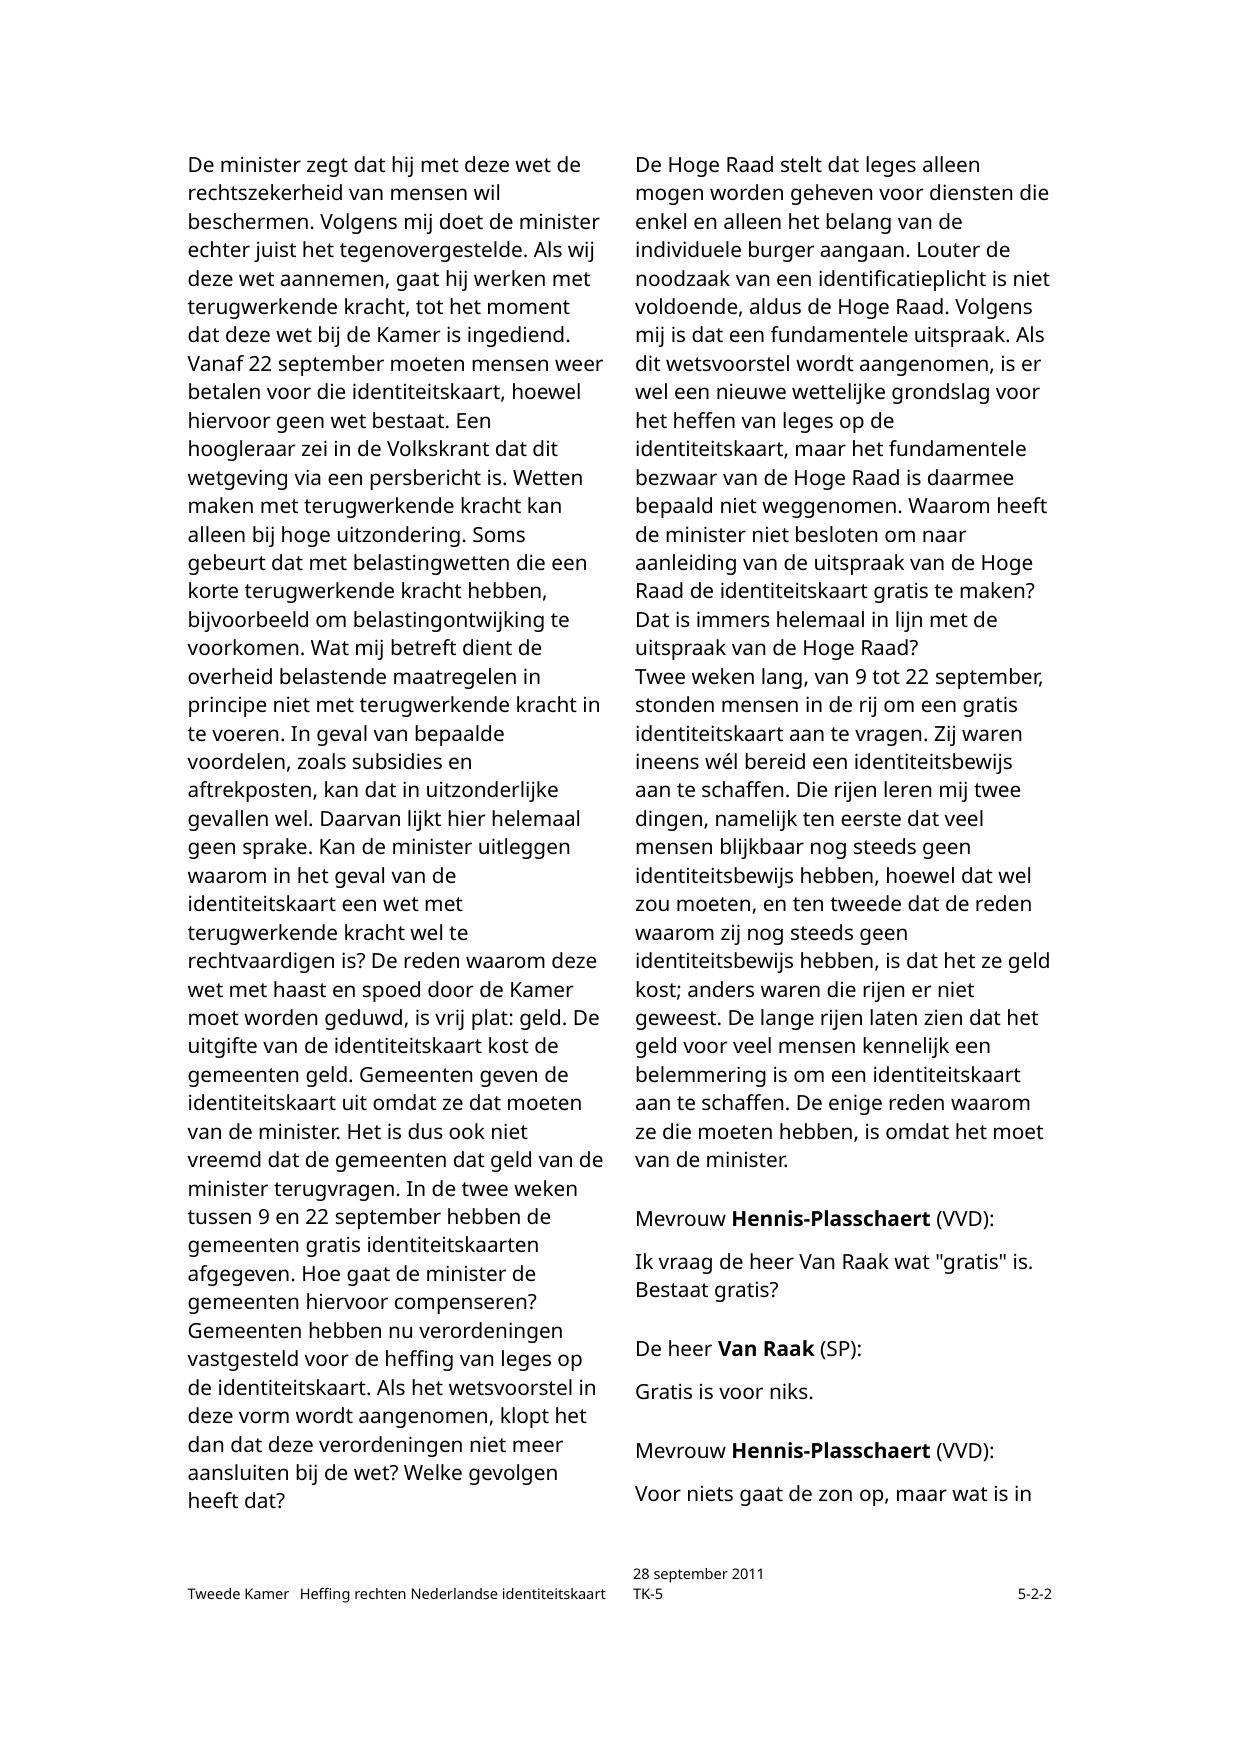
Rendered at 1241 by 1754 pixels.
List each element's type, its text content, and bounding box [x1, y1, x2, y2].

text Twee weken lang, van 9 tot 22 september, stonden mensen in de rij om een gratis identiteitskaart aan te vragen. Zij waren ineens wél bereid een identiteitsbewijs aan te schaffen. Die rijen leren mij twee dingen, namelijk ten eerste dat veel mensen blijkbaar nog steeds geen identiteitsbewijs hebben, hoewel dat wel zou moeten, en ten tweede dat de reden waarom zij nog steeds geen identiteitsbewijs hebben, is dat het ze geld kost; anders waren die rijen er niet geweest. De lange rijen laten zien dat het geld voor veel mensen kennelijk een belemmering is om een identiteitskaart aan te schaffen. De enige reden waarom ze die moeten hebben, is omdat het moet van de minister. [635, 662, 1053, 1174]
text De minister zegt dat hij met deze wet de rechtszekerheid van mensen wil beschermen. Volgens mij doet de minister echter juist het tegenovergestelde. Als wij deze wet aannemen, gaat hij werken met terugwerkende kracht, tot het moment dat deze wet bij de Kamer is ingediend. Vanaf 22 september moeten mensen weer betalen voor die identiteitskaart, hoewel hiervoor geen wet bestaat. Een hoogleraar zei in de Volkskrant dat dit wetgeving via een persbericht is. Wetten maken met terugwerkende kracht kan alleen bij hoge uitzondering. Soms gebeurt dat met belastingwetten die een korte terugwerkende kracht hebben, bijvoorbeeld om belastingontwijking te voorkomen. Wat mij betreft dient de overheid belastende maatregelen in principe niet met terugwerkende kracht in te voeren. In geval van bepaalde voordelen, zoals subsidies en aftrekposten, kan dat in uitzonderlijke gevallen wel. Daarvan lijkt hier helemaal geen sprake. Kan de minister uitleggen waarom in het geval van de identiteitskaart een wet met terugwerkende kracht wel te rechtvaardigen is? De reden waarom deze wet met haast en spoed door de Kamer moet worden geduwd, is vrij plat: geld. De uitgifte van de identiteitskaart kost de gemeenten geld. Gemeenten geven de identiteitskaart uit omdat ze dat moeten van de minister. Het is dus ook niet vreemd dat de gemeenten dat geld van de minister terugvragen. In de twee weken tussen 9 en 22 september hebben de gemeenten gratis identiteitskaarten afgegeven. Hoe gaat de minister de gemeenten hiervoor compenseren? Gemeenten hebben nu verordeningen vastgesteld voor de heffing van leges op de identiteitskaart. Als het wetsvoorstel in deze vorm wordt aangenomen, klopt het dan dat deze verordeningen niet meer aansluiten bij de wet? Welke gevolgen heeft dat? [187, 150, 605, 1515]
text De Hoge Raad stelt dat leges alleen mogen worden geheven voor diensten die enkel en alleen het belang van de individuele burger aangaan. Louter de noodzaak van een identificatieplicht is niet voldoende, aldus de Hoge Raad. Volgens mij is dat een fundamentele uitspraak. Als dit wetsvoorstel wordt aangenomen, is er wel een nieuwe wettelijke grondslag voor het heffen van leges op de identiteitskaart, maar het fundamentele bezwaar van de Hoge Raad is daarmee bepaald niet weggenomen. Waarom heeft de minister niet besloten om naar aanleiding van de uitspraak van de Hoge Raad de identiteitskaart gratis te maken? Dat is immers helemaal in lijn met de uitspraak van de Hoge Raad? [635, 150, 1053, 662]
text Mevrouw Hennis-Plasschaert (VVD): [635, 1204, 1053, 1232]
text Mevrouw Hennis-Plasschaert (VVD): [635, 1436, 1053, 1464]
text Gratis is voor niks. [635, 1377, 1053, 1406]
text De heer Van Raak (SP): [635, 1334, 1053, 1362]
text Voor niets gaat de zon op, maar wat is in [635, 1479, 1053, 1508]
text Ik vraag de heer Van Raak wat "gratis" is. Bestaat gratis? [635, 1247, 1053, 1304]
